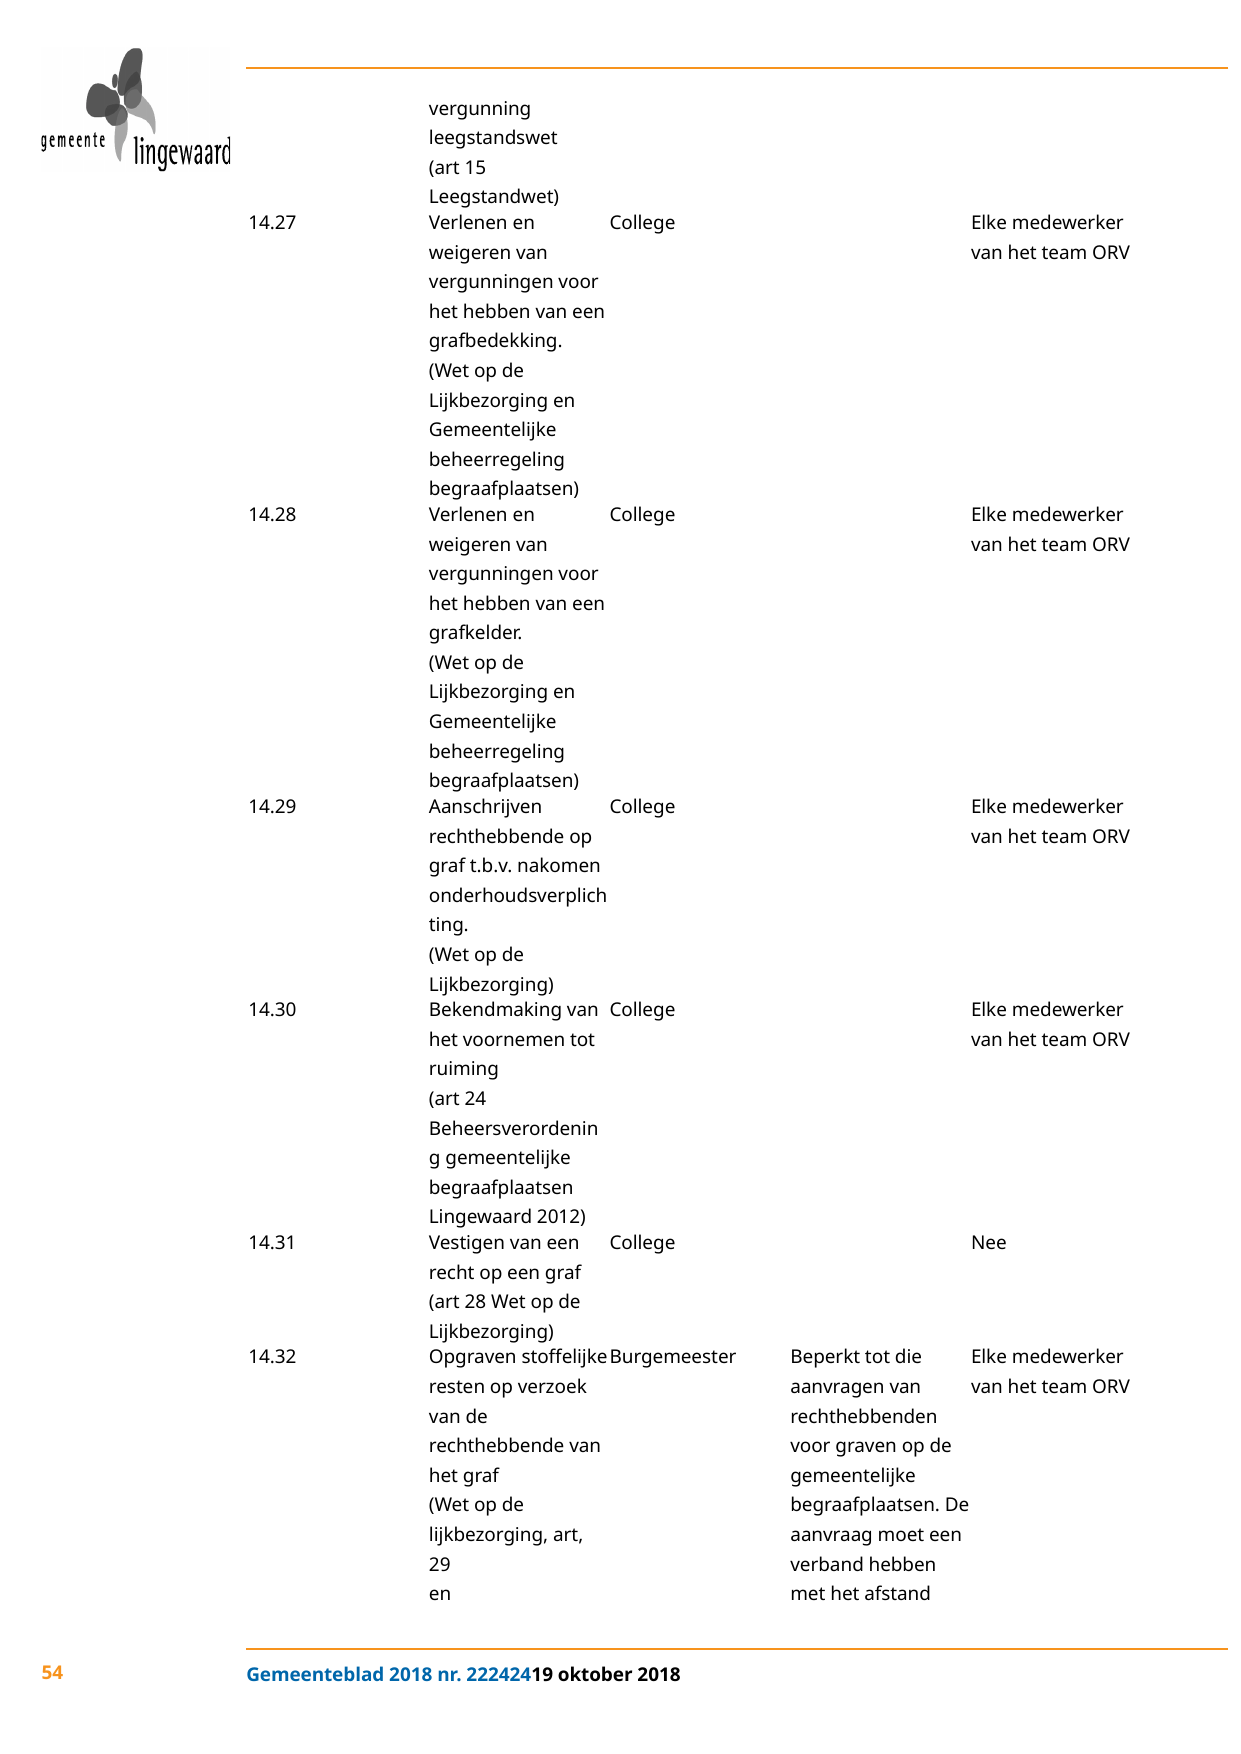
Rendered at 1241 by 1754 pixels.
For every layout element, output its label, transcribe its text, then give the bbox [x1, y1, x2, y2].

table_cell [790, 1229, 971, 1344]
table_cell Elke medewerker van het team ORV [971, 1344, 1152, 1606]
table_cell College [609, 209, 790, 501]
table_cell Elke medewerker van het team ORV [971, 501, 1152, 793]
table_cell Beperkt tot die aanvragen van rechthebbenden voor graven op de gemeentelijke begraafplaatsen. De aanvraag moet een verband hebben met het afstand [790, 1344, 971, 1606]
table_cell Bekendmaking van het voornemen tot ruiming (art 24 Beheersverordening gemeentelijke begraafplaatsen Lingewaard 2012) [429, 996, 609, 1229]
table_cell [790, 95, 971, 209]
picture [41, 47, 231, 172]
table_cell [248, 95, 429, 209]
table_cell Burgemeester [609, 1344, 790, 1606]
table_cell College [609, 1229, 790, 1344]
table_cell 14.30 [248, 996, 429, 1229]
table_cell 14.32 [248, 1344, 429, 1606]
table_cell 14.27 [248, 209, 429, 501]
table_cell Vestigen van een recht op een graf (art 28 Wet op de Lijkbezorging) [429, 1229, 609, 1344]
table_cell [790, 996, 971, 1229]
table_cell [609, 95, 790, 209]
table_cell Elke medewerker van het team ORV [971, 793, 1152, 996]
table_cell Nee [971, 1229, 1152, 1344]
table_cell 14.31 [248, 1229, 429, 1344]
table_cell College [609, 501, 790, 793]
table_cell [790, 209, 971, 501]
table_cell Elke medewerker van het team ORV [971, 209, 1152, 501]
table_cell Opgraven stoffelijke resten op verzoek van de rechthebbende van het graf (Wet op de lijkbezorging, art, 29 en [429, 1344, 609, 1606]
table_cell Verlenen en weigeren van vergunningen voor het hebben van een grafbedekking. (Wet op de Lijkbezorging en Gemeentelijke beheerregeling begraafplaatsen) [429, 209, 609, 501]
table_cell [790, 793, 971, 996]
table_cell 14.29 [248, 793, 429, 996]
table_cell Verlenen en weigeren van vergunningen voor het hebben van een grafkelder. (Wet op de Lijkbezorging en Gemeentelijke beheerregeling begraafplaatsen) [429, 501, 609, 793]
table_cell College [609, 793, 790, 996]
table_cell Elke medewerker van het team ORV [971, 996, 1152, 1229]
table_cell 14.28 [248, 501, 429, 793]
table_cell [971, 95, 1152, 209]
table_cell Aanschrijven rechthebbende op graf t.b.v. nakomen onderhoudsverplichting. (Wet op de Lijkbezorging) [429, 793, 609, 996]
table_cell [790, 501, 971, 793]
table_cell College [609, 996, 790, 1229]
table_cell vergunning leegstandswet (art 15 Leegstandwet) [429, 95, 609, 209]
